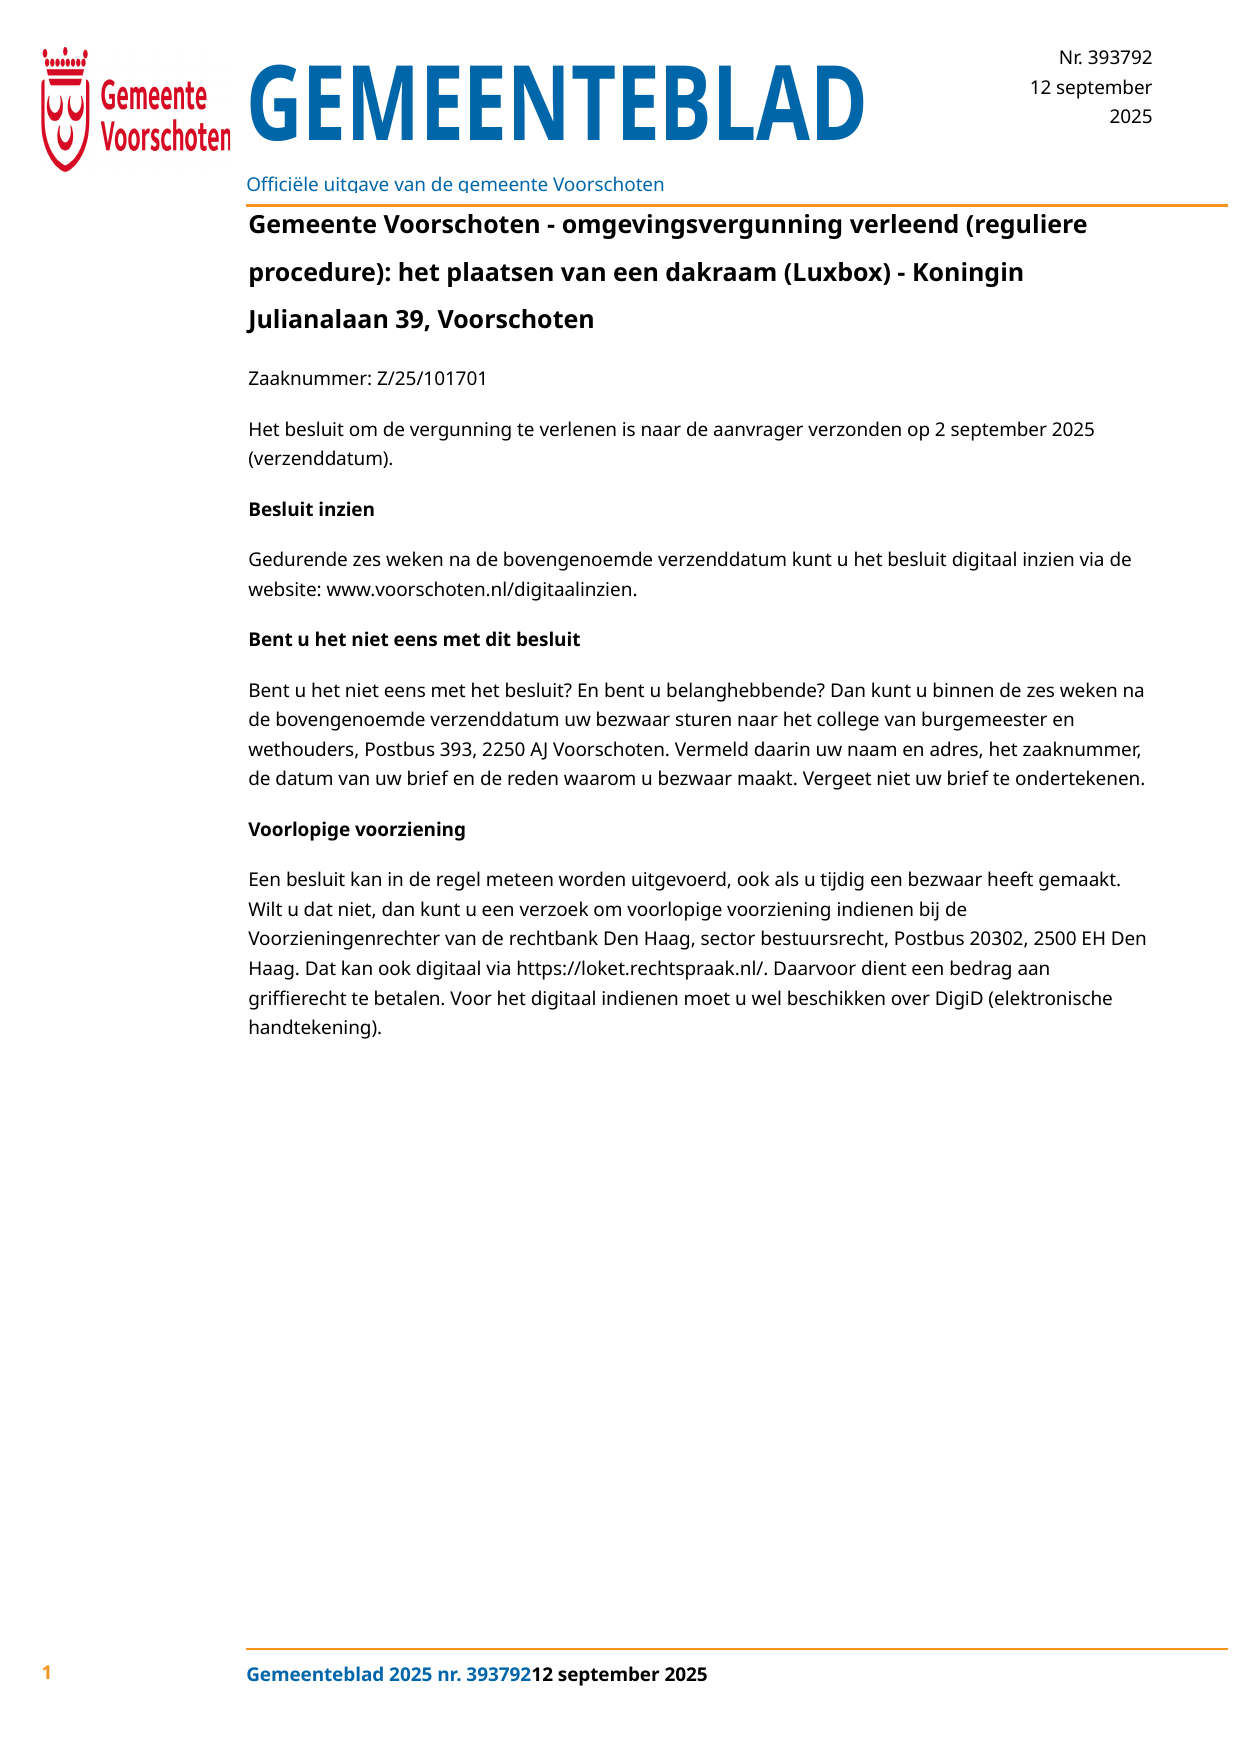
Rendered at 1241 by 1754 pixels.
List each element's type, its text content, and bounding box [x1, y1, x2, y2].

text Gemeente Voorschoten - omgevingsvergunning verleend (reguliere procedure): het plaatsen van een dakraam (Luxbox) - Koningin Julianalaan 39, Voorschoten [248, 207, 1152, 336]
text Zaaknummer: Z/25/101701 [248, 366, 1152, 391]
text Gedurende zes weken na de bovengenoemde verzenddatum kunt u het besluit digitaal inzien via de website: www.voorschoten.nl/digitaalinzien. [248, 546, 1152, 602]
text Voorlopige voorziening [248, 816, 1152, 842]
text Bent u het niet eens met het besluit? En bent u belanghebbende? Dan kunt u binnen de zes weken na de bovengenoemde verzenddatum uw bezwaar sturen naar het college van burgemeester en wethouders, Postbus 393, 2250 AJ Voorschoten. Vermeld daarin uw naam en adres, het zaaknummer, de datum van uw brief en de reden waarom u bezwaar maakt. Vergeet niet uw brief te ondertekenen. [248, 677, 1152, 791]
text Bent u het niet eens met dit besluit [248, 626, 1152, 652]
text Besluit inzien [248, 496, 1152, 522]
picture [41, 47, 231, 172]
text Het besluit om de vergunning te verlenen is naar de aanvrager verzonden op 2 september 2025 (verzenddatum). [248, 416, 1152, 471]
text Een besluit kan in de regel meteen worden uitgevoerd, ook als u tijdig een bezwaar heeft gemaakt. Wilt u dat niet, dan kunt u een verzoek om voorlopige voorziening indienen bij de Voorzieningenrechter van de rechtbank Den Haag, sector bestuursrecht, Postbus 20302, 2500 EH Den Haag. Dat kan ook digitaal via https://loket.rechtspraak.nl/. Daarvoor dient een bedrag aan griffierecht te betalen. Voor het digitaal indienen moet u wel beschikken over DigiD (elektronische handtekening). [248, 866, 1152, 1040]
